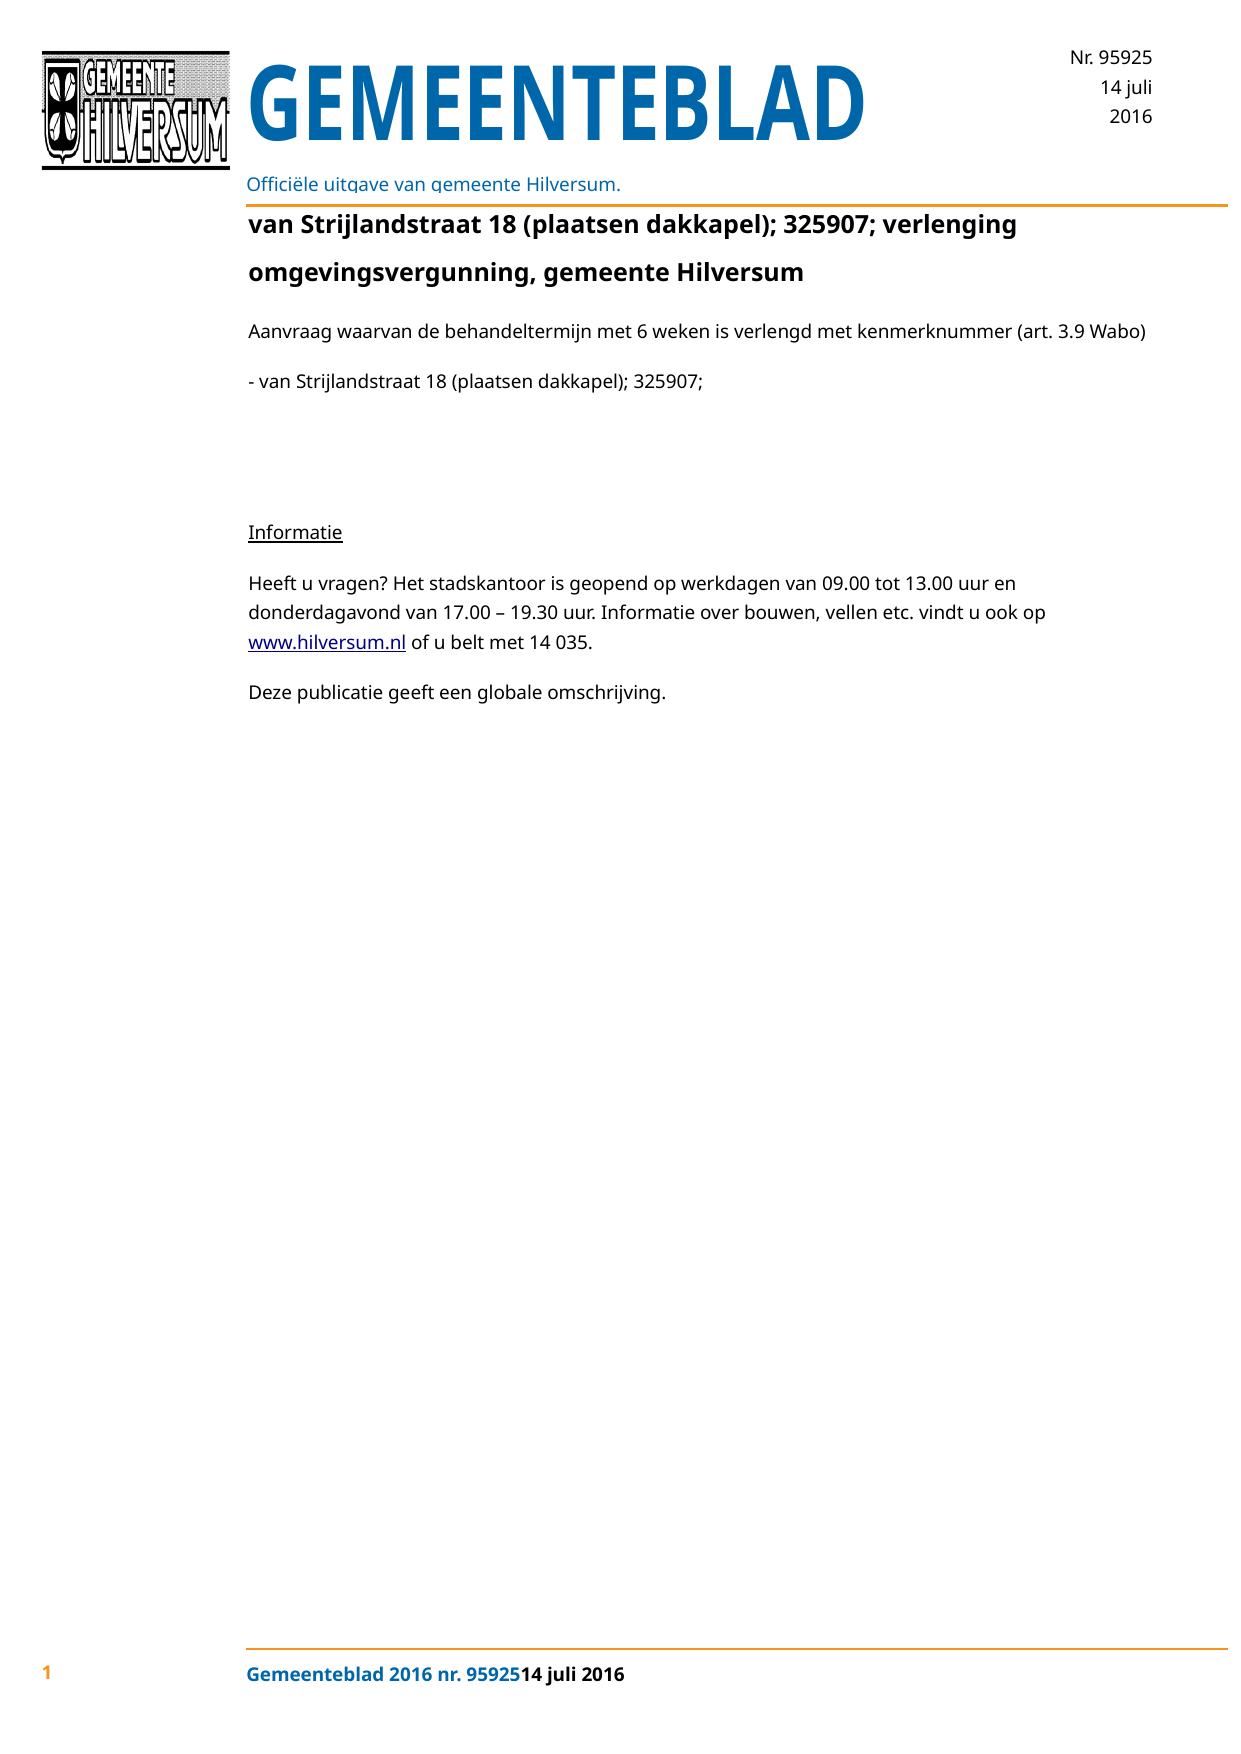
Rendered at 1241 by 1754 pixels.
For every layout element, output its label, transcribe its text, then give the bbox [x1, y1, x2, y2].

text - van Strijlandstraat 18 (plaatsen dakkapel); 325907; [248, 368, 1152, 394]
text Heeft u vragen? Het stadskantoor is geopend op werkdagen van 09.00 tot 13.00 uur en donderdagavond van 17.00 – 19.30 uur. Informatie over bouwen, vellen etc. vindt u ook op www.hilversum.nl of u belt met 14 035. [248, 570, 1152, 655]
text van Strijlandstraat 18 (plaatsen dakkapel); 325907; verlenging omgevingsvergunning, gemeente Hilversum [248, 207, 1152, 288]
text Deze publicatie geeft een globale omschrijving. [248, 679, 1152, 705]
picture [41, 47, 231, 172]
text Aanvraag waarvan de behandeltermijn met 6 weken is verlengd met kenmerknummer (art. 3.9 Wabo) [248, 318, 1152, 344]
text Informatie [248, 519, 1152, 545]
